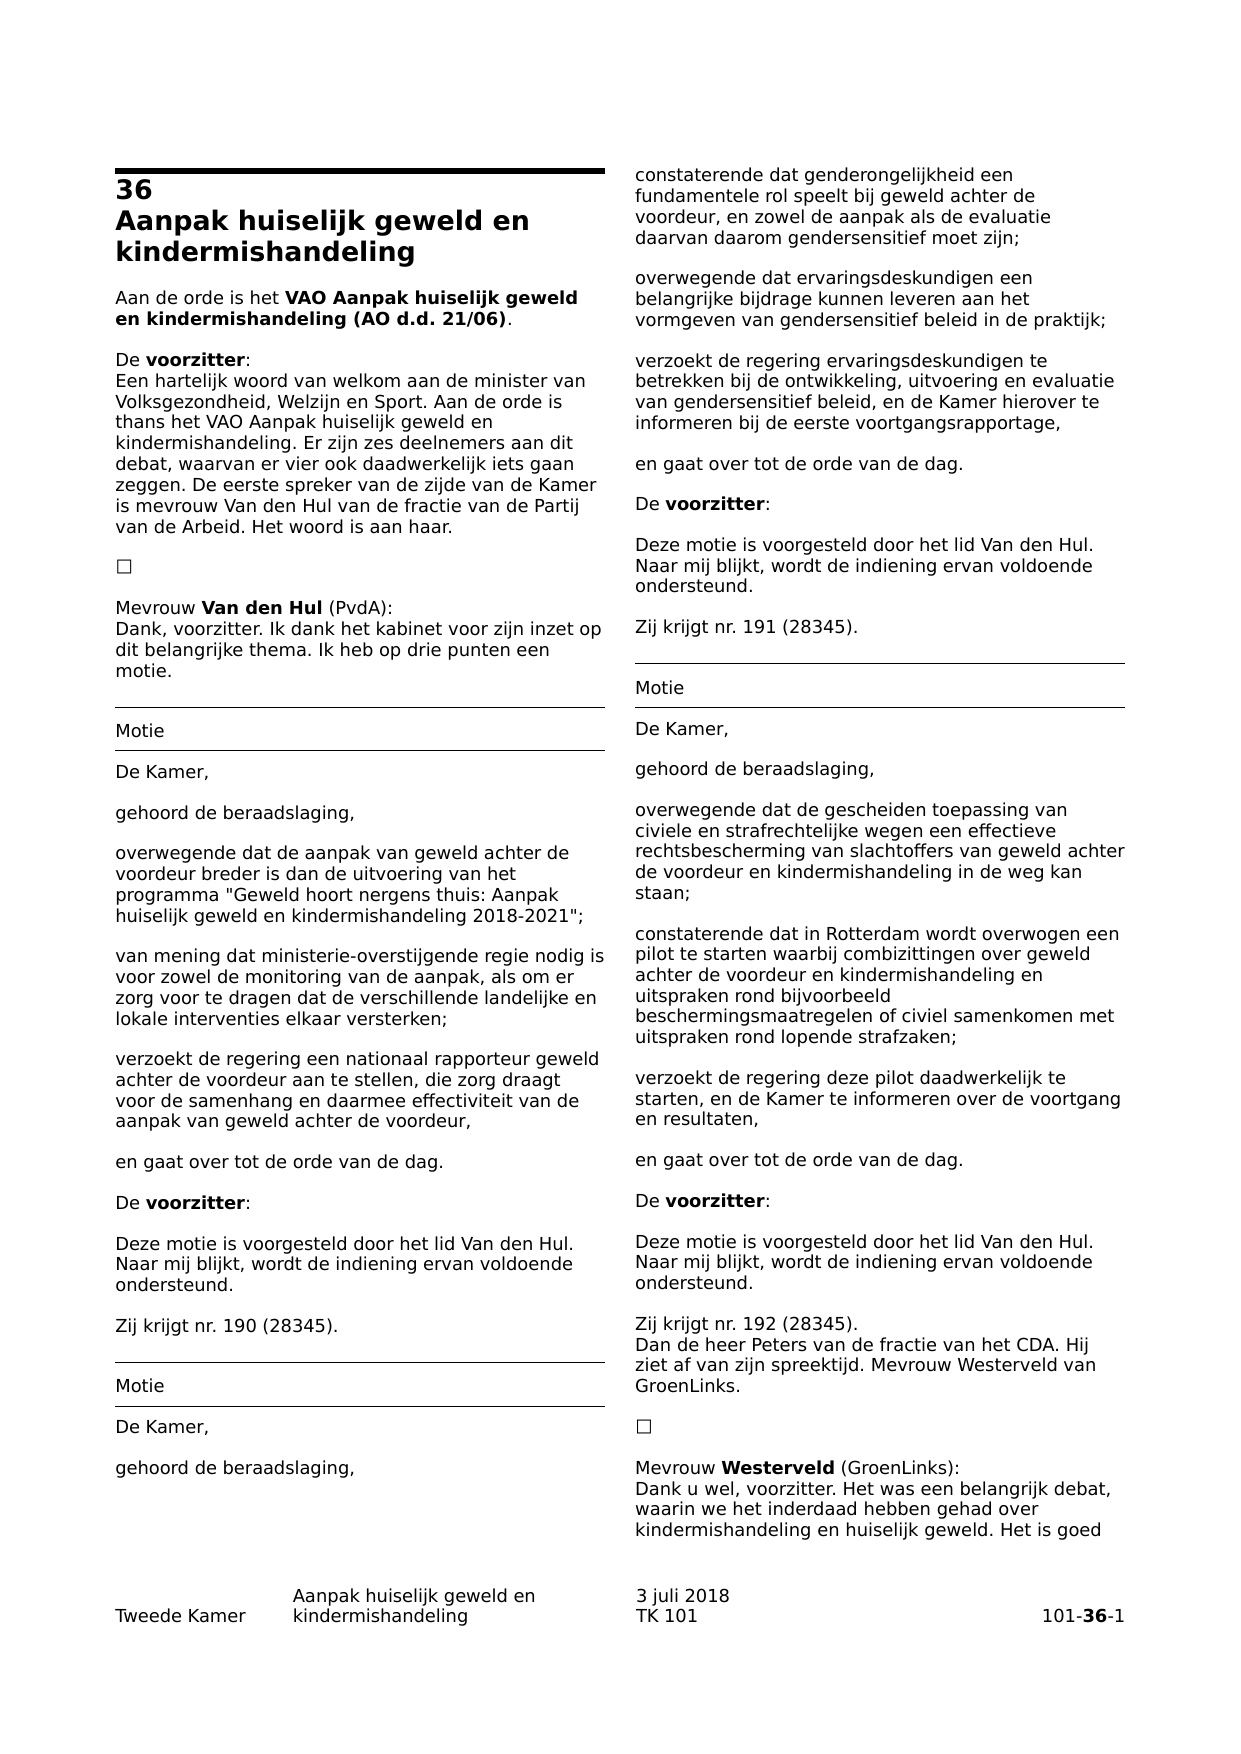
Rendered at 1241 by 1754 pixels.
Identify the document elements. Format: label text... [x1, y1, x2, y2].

text Motie [115, 721, 605, 742]
text overwegende dat ervaringsdeskundigen een belangrijke bijdrage kunnen leveren aan het vormgeven van gendersensitief beleid in de praktijk; [635, 268, 1125, 330]
text De voorzitter: [115, 350, 605, 371]
text De Kamer, [635, 718, 1125, 739]
text Dan de heer Peters van de fractie van het CDA. Hij ziet af van zijn spreektijd. Mevrouw Westerveld van GroenLinks. [635, 1334, 1125, 1397]
text gehoord de beraadslaging, [115, 802, 605, 823]
text Motie [115, 1376, 605, 1397]
text van mening dat ministerie-overstijgende regie nodig is voor zowel de monitoring van de aanpak, als om er zorg voor te dragen dat de verschillende landelijke en lokale interventies elkaar versterken; [115, 946, 605, 1029]
text Een hartelijk woord van welkom aan de minister van Volksgezondheid, Welzijn en Sport. Aan de orde is thans het VAO Aanpak huiselijk geweld en kindermishandeling. Er zijn zes deelnemers aan dit debat, waarvan er vier ook daadwerkelijk iets gaan zeggen. De eerste spreker van de zijde van de Kamer is mevrouw Van den Hul van de fractie van de Partij van de Arbeid. Het woord is aan haar. [115, 371, 605, 537]
text verzoekt de regering een nationaal rapporteur geweld achter de voordeur aan te stellen, die zorg draagt voor de samenhang en daarmee effectiviteit van de aanpak van geweld achter de voordeur, [115, 1049, 605, 1132]
text De Kamer, [115, 762, 605, 782]
text De voorzitter: [635, 494, 1125, 515]
text Dank u wel, voorzitter. Het was een belangrijk debat, waarin we het inderdaad hebben gehad over kindermishandeling en huiselijk geweld. Het is goed [635, 1478, 1125, 1541]
text De voorzitter: [635, 1191, 1125, 1211]
text constaterende dat in Rotterdam wordt overwogen een pilot te starten waarbij combizittingen over geweld achter de voordeur en kindermishandeling en uitspraken rond bijvoorbeeld beschermingsmaatregelen of civiel samenkomen met uitspraken rond lopende strafzaken; [635, 923, 1125, 1048]
text Aan de orde is het VAO Aanpak huiselijk geweld en kindermishandeling (AO d.d. 21/06). [115, 288, 605, 330]
text gehoord de beraadslaging, [115, 1458, 605, 1478]
text constaterende dat genderongelijkheid een fundamentele rol speelt bij geweld achter de voordeur, en zowel de aanpak als de evaluatie daarvan daarom gendersensitief moet zijn; [635, 165, 1125, 248]
text verzoekt de regering deze pilot daadwerkelijk te starten, en de Kamer te informeren over de voortgang en resultaten, [635, 1068, 1125, 1130]
text Dank, voorzitter. Ik dank het kabinet voor zijn inzet op dit belangrijke thema. Ik heb op drie punten een motie. [115, 619, 605, 681]
text en gaat over tot de orde van de dag. [635, 453, 1125, 474]
text overwegende dat de aanpak van geweld achter de voordeur breder is dan de uitvoering van het programma "Geweld hoort nergens thuis: Aanpak huiselijk geweld en kindermishandeling 2018-2021"; [115, 843, 605, 926]
text en gaat over tot de orde van de dag. [115, 1152, 605, 1173]
text verzoekt de regering ervaringsdeskundigen te betrekken bij de ontwikkeling, uitvoering en evaluatie van gendersensitief beleid, en de Kamer hierover te informeren bij de eerste voortgangsrapportage, [635, 350, 1125, 433]
text ⬜ [115, 557, 605, 578]
text Mevrouw Westerveld (GroenLinks): [635, 1458, 1125, 1478]
text en gaat over tot de orde van de dag. [635, 1150, 1125, 1171]
text Zij krijgt nr. 191 (28345). [635, 617, 1125, 638]
title 36 Aanpak huiselijk geweld en kindermishandeling [115, 174, 605, 268]
text overwegende dat de gescheiden toepassing van civiele en strafrechtelijke wegen een effectieve rechtsbescherming van slachtoffers van geweld achter de voordeur en kindermishandeling in de weg kan staan; [635, 800, 1125, 903]
text Zij krijgt nr. 192 (28345). [635, 1314, 1125, 1334]
text Mevrouw Van den Hul (PvdA): [115, 598, 605, 619]
text ⬜ [635, 1417, 1125, 1438]
text Deze motie is voorgesteld door het lid Van den Hul. Naar mij blijkt, wordt de indiening ervan voldoende ondersteund. [115, 1233, 605, 1296]
text Deze motie is voorgesteld door het lid Van den Hul. Naar mij blijkt, wordt de indiening ervan voldoende ondersteund. [635, 535, 1125, 597]
text Zij krijgt nr. 190 (28345). [115, 1316, 605, 1336]
text De Kamer, [115, 1417, 605, 1438]
text Deze motie is voorgesteld door het lid Van den Hul. Naar mij blijkt, wordt de indiening ervan voldoende ondersteund. [635, 1231, 1125, 1294]
text gehoord de beraadslaging, [635, 759, 1125, 780]
text De voorzitter: [115, 1193, 605, 1213]
text Motie [635, 678, 1125, 698]
